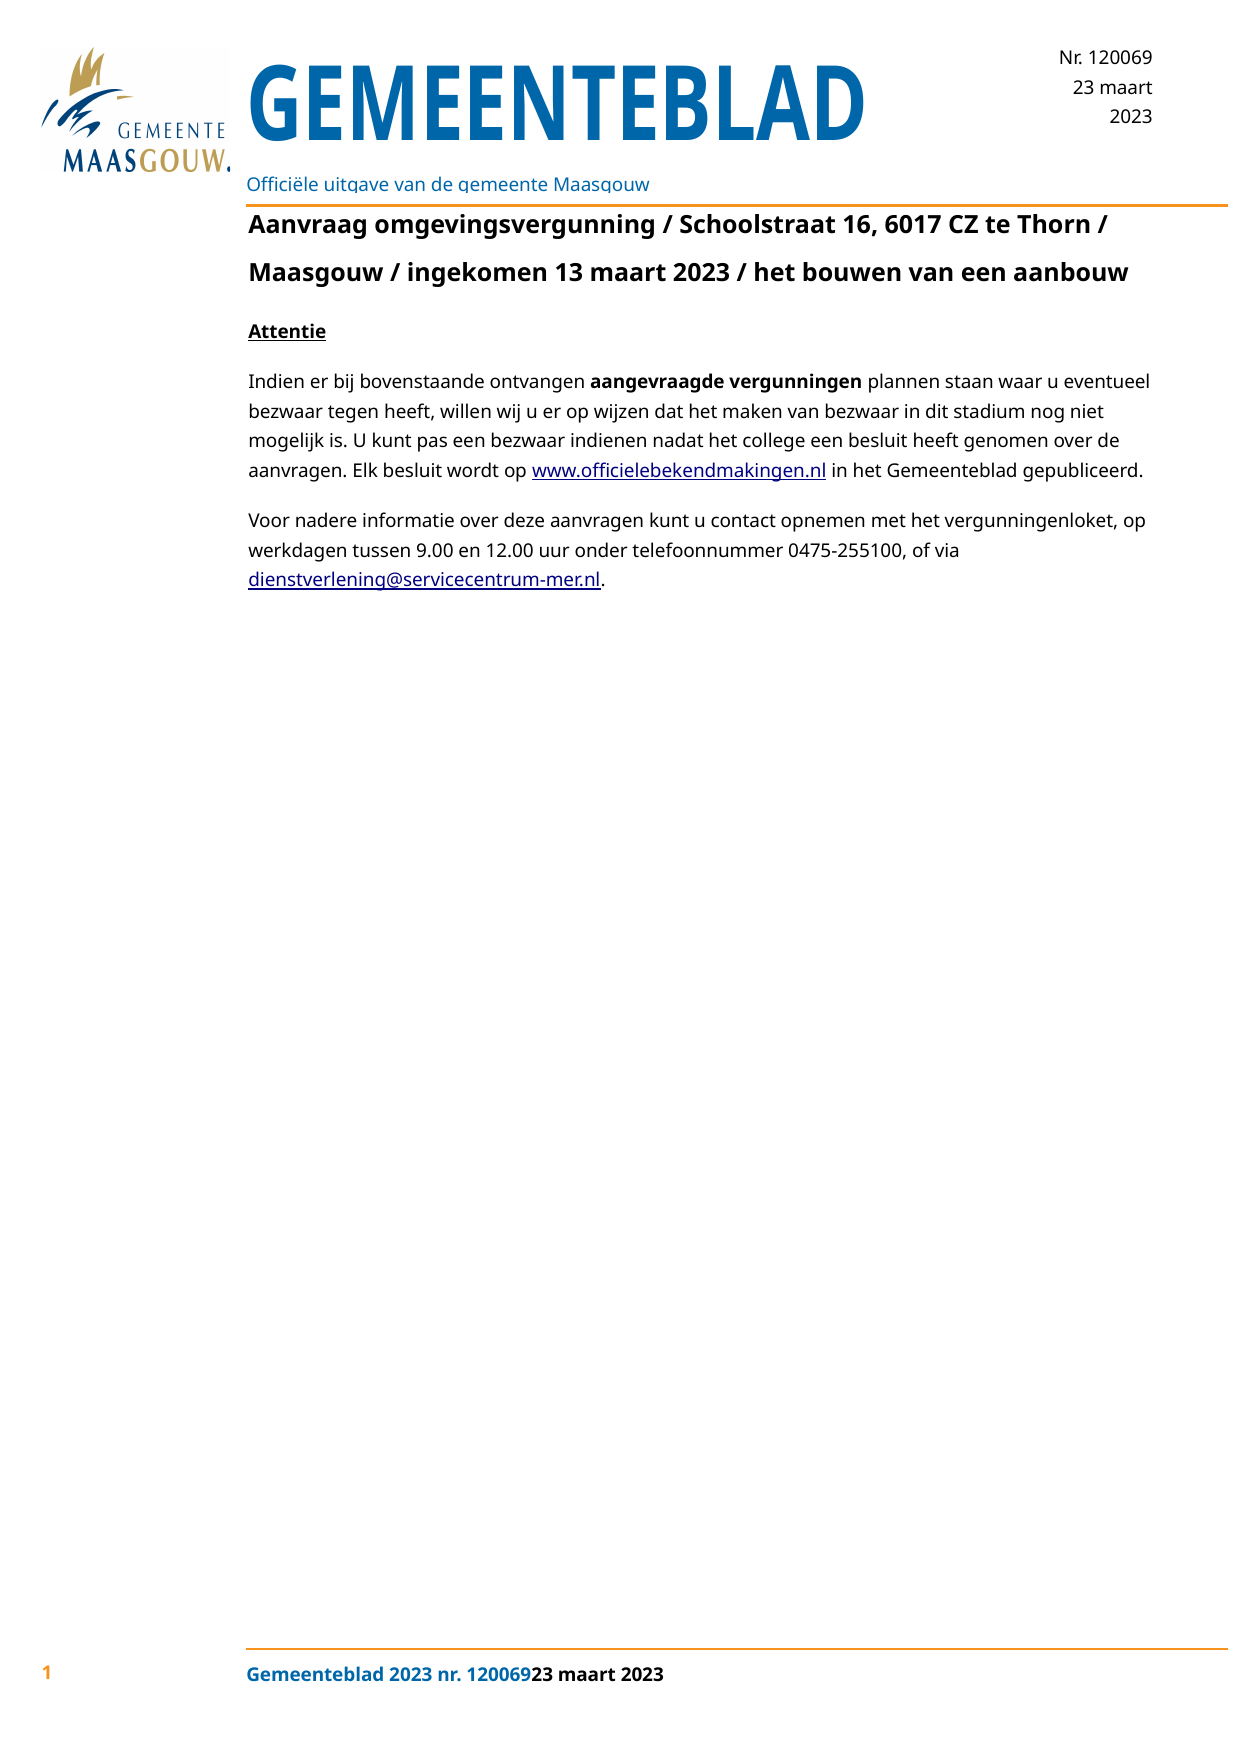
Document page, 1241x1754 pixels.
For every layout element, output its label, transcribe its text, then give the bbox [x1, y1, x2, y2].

text Attentie [248, 318, 1152, 344]
text Indien er bij bovenstaande ontvangen aangevraagde vergunningen plannen staan waar u eventueel bezwaar tegen heeft, willen wij u er op wijzen dat het maken van bezwaar in dit stadium nog niet mogelijk is. U kunt pas een bezwaar indienen nadat het college een besluit heeft genomen over de aanvragen. Elk besluit wordt op www.officielebekendmakingen.nl in het Gemeenteblad gepubliceerd. [248, 368, 1152, 483]
text Aanvraag omgevingsvergunning / Schoolstraat 16, 6017 CZ te Thorn / Maasgouw / ingekomen 13 maart 2023 / het bouwen van een aanbouw [248, 207, 1152, 288]
picture [41, 47, 231, 172]
text Voor nadere informatie over deze aanvragen kunt u contact opnemen met het vergunningenloket, op werkdagen tussen 9.00 en 12.00 uur onder telefoonnummer 0475-255100, of via dienstverlening@servicecentrum-mer.nl. [248, 507, 1152, 592]
